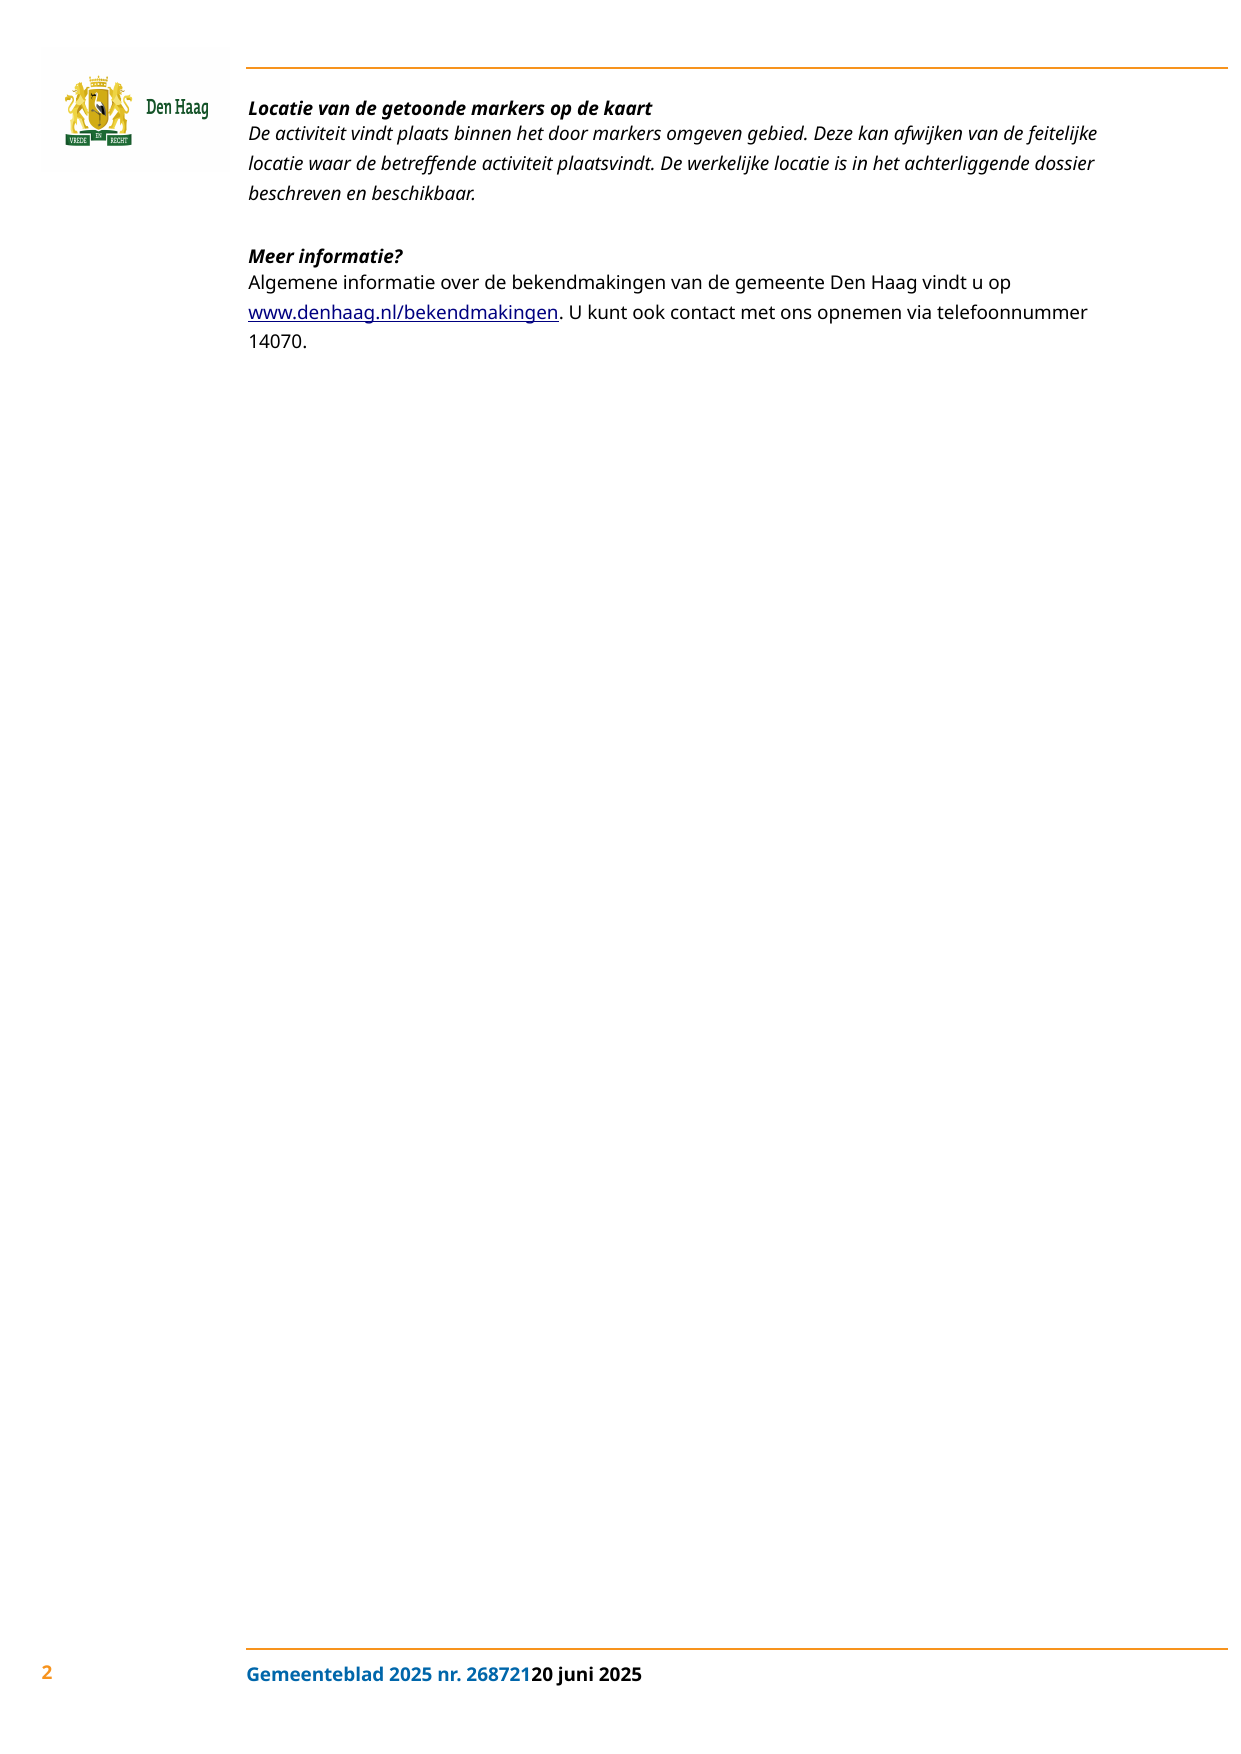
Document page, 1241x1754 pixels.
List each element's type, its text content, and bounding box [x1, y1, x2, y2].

text Algemene informatie over de bekendmakingen van de gemeente Den Haag vindt u op www.denhaag.nl/bekendmakingen. U kunt ook contact met ons opnemen via telefoonnummer 14070. [248, 269, 1152, 354]
text Meer informatie? [248, 244, 1152, 269]
picture [41, 47, 231, 172]
text Locatie van de getoonde markers op de kaart [248, 95, 1152, 121]
text De activiteit vindt plaats binnen het door markers omgeven gebied. Deze kan afwijken van de feitelijke locatie waar de betreffende activiteit plaatsvindt. De werkelijke locatie is in het achterliggende dossier beschreven en beschikbaar. [248, 121, 1152, 205]
